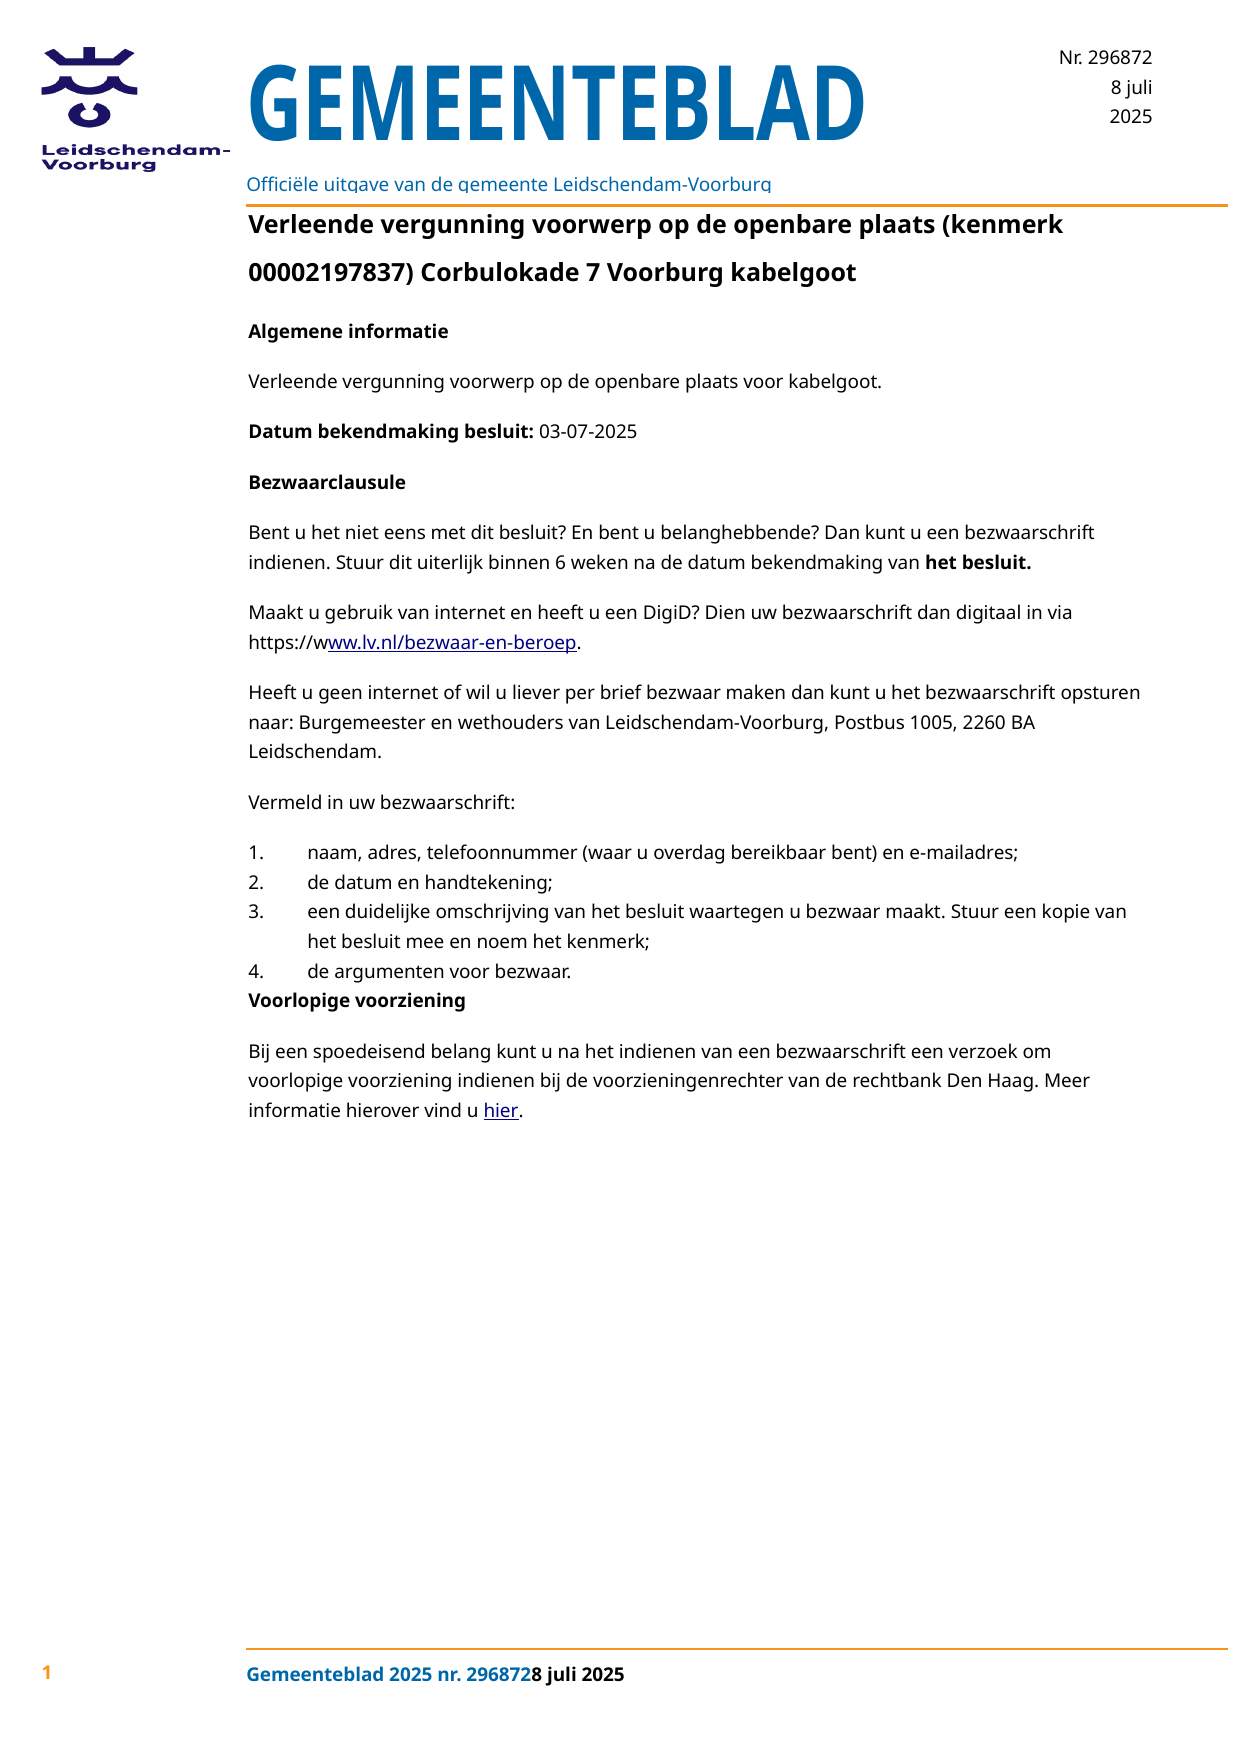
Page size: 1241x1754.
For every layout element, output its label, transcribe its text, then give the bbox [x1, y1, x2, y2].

text Verleende vergunning voorwerp op de openbare plaats voor kabelgoot. [248, 368, 1152, 394]
list de argumenten voor bezwaar. [248, 958, 1152, 984]
text Heeft u geen internet of wil u liever per brief bezwaar maken dan kunt u het bezwaarschrift opsturen naar: Burgemeester en wethouders van Leidschendam-Voorburg, Postbus 1005, 2260 BA Leidschendam. [248, 679, 1152, 764]
list een duidelijke omschrijving van het besluit waartegen u bezwaar maakt. Stuur een kopie van het besluit mee en noem het kenmerk; [248, 899, 1152, 954]
text Voorlopige voorziening [248, 987, 1152, 1013]
text Verleende vergunning voorwerp op de openbare plaats (kenmerk 00002197837) Corbulokade 7 Voorburg kabelgoot [248, 207, 1152, 288]
text Bij een spoedeisend belang kunt u na het indienen van een bezwaarschrift een verzoek om voorlopige voorziening indienen bij de voorzieningenrechter van de rechtbank Den Haag. Meer informatie hierover vind u hier. [248, 1038, 1152, 1123]
text Bezwaarclausule [248, 469, 1152, 495]
text Algemene informatie [248, 318, 1152, 344]
list naam, adres, telefoonnummer (waar u overdag bereikbaar bent) en e-mailadres; [248, 839, 1152, 865]
text Maakt u gebruik van internet en heeft u een DigiD? Dien uw bezwaarschrift dan digitaal in via https://www.lv.nl/bezwaar-en-beroep. [248, 599, 1152, 655]
text Bent u het niet eens met dit besluit? En bent u belanghebbende? Dan kunt u een bezwaarschrift indienen. Stuur dit uiterlijk binnen 6 weken na de datum bekendmaking van het besluit. [248, 519, 1152, 575]
picture [41, 47, 231, 172]
text Datum bekendmaking besluit: 03-07-2025 [248, 419, 1152, 444]
text Vermeld in uw bezwaarschrift: [248, 789, 1152, 815]
list de datum en handtekening; [248, 869, 1152, 895]
